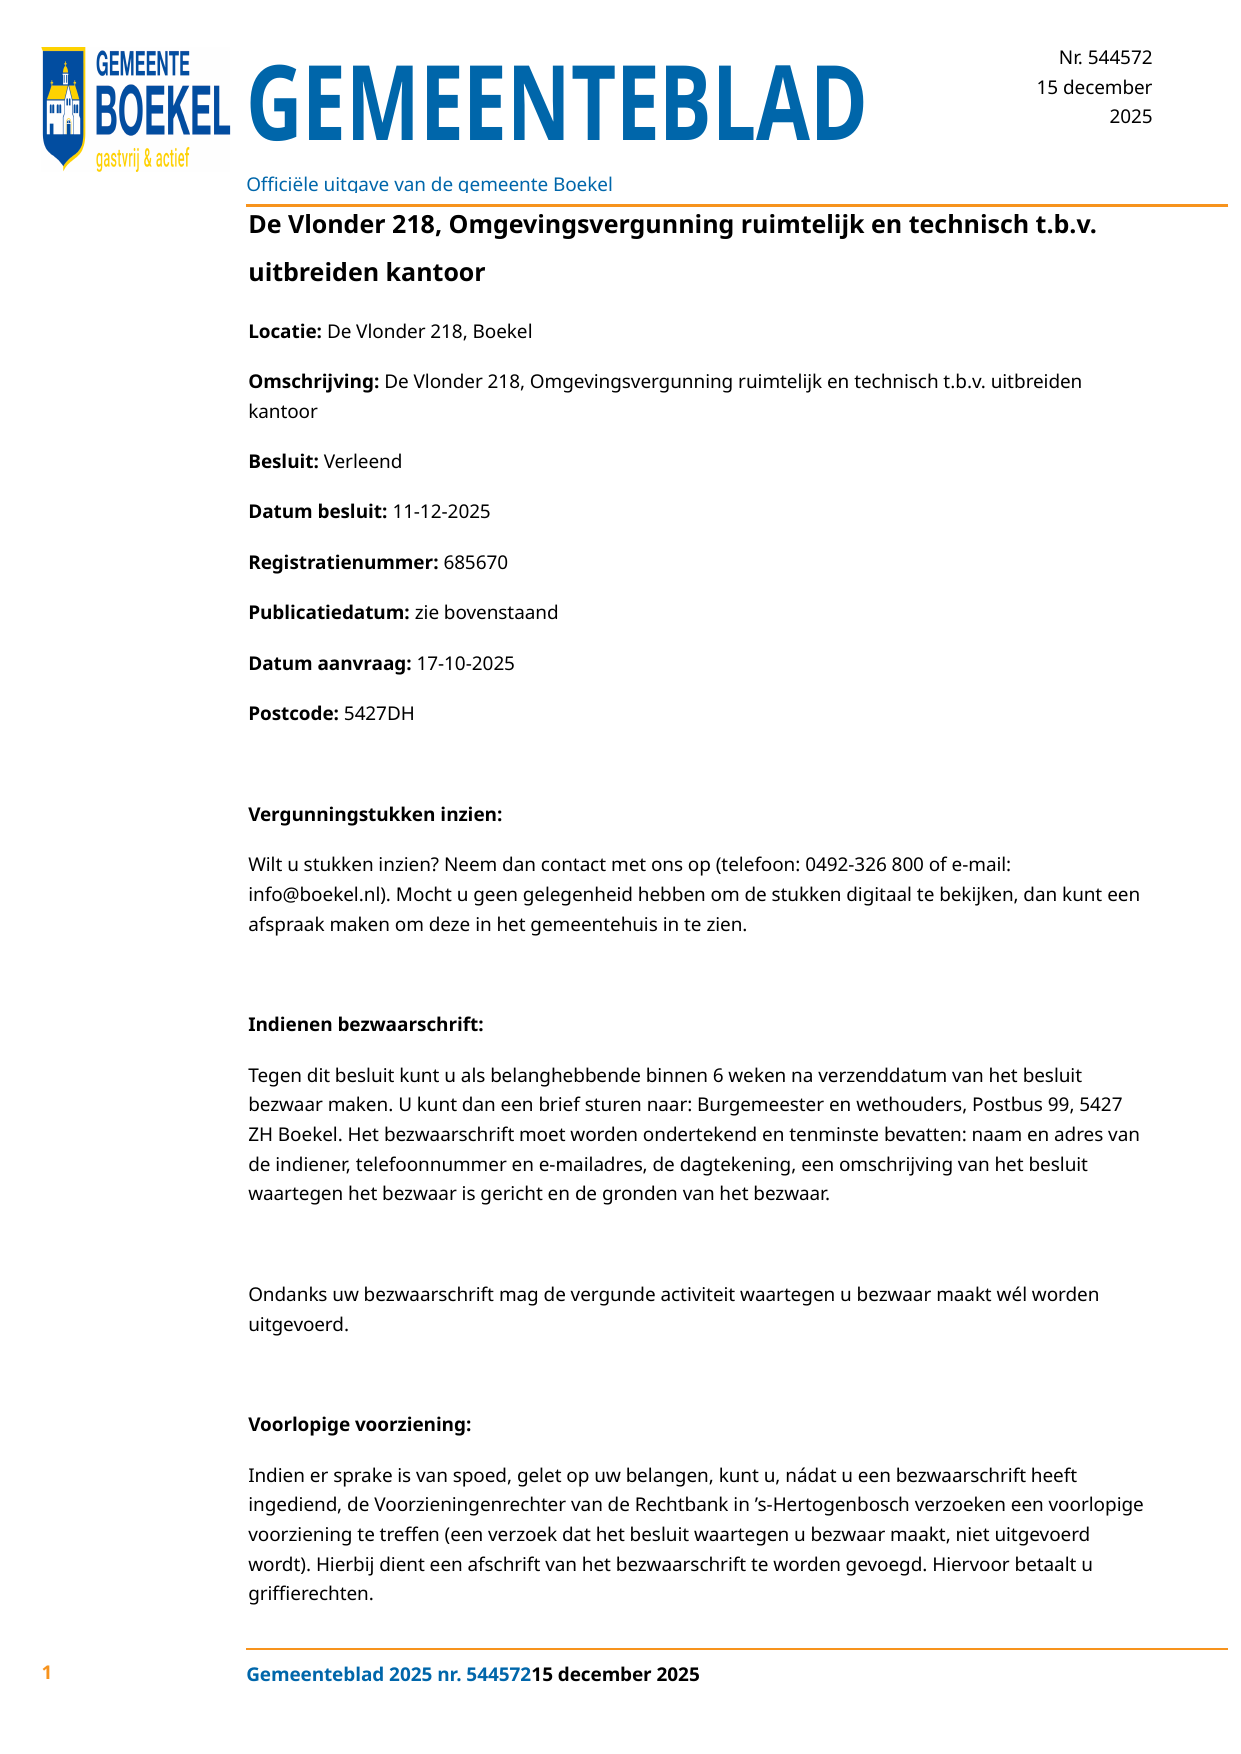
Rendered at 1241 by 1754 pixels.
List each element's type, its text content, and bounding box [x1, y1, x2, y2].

text Postcode: 5427DH [248, 700, 1152, 726]
text Indien er sprake is van spoed, gelet op uw belangen, kunt u, nádat u een bezwaarschrift heeft ingediend, de Voorzieningenrechter van de Rechtbank in ’s-Hertogenbosch verzoeken een voorlopige voorziening te treffen (een verzoek dat het besluit waartegen u bezwaar maakt, niet uitgevoerd wordt). Hierbij dient een afschrift van het bezwaarschrift te worden gevoegd. Hiervoor betaalt u griffierechten. [248, 1462, 1152, 1606]
text Locatie: De Vlonder 218, Boekel [248, 318, 1152, 344]
text Indienen bezwaarschrift: [248, 1012, 1152, 1037]
text Datum aanvraag: 17-10-2025 [248, 650, 1152, 676]
text Voorlopige voorziening: [248, 1412, 1152, 1437]
text Tegen dit besluit kunt u als belanghebbende binnen 6 weken na verzenddatum van het besluit bezwaar maken. U kunt dan een brief sturen naar: Burgemeester en wethouders, Postbus 99, 5427 ZH Boekel. Het bezwaarschrift moet worden ondertekend en tenminste bevatten: naam en adres van de indiener, telefoonnummer en e-mailadres, de dagtekening, een omschrijving van het besluit waartegen het bezwaar is gericht en de gronden van het bezwaar. [248, 1062, 1152, 1206]
text Omschrijving: De Vlonder 218, Omgevingsvergunning ruimtelijk en technisch t.b.v. uitbreiden kantoor [248, 368, 1152, 424]
text Datum besluit: 11-12-2025 [248, 499, 1152, 524]
text Besluit: Verleend [248, 448, 1152, 474]
text Vergunningstukken inzien: [248, 801, 1152, 827]
text Wilt u stukken inzien? Neem dan contact met ons op (telefoon: 0492-326 800 of e-mail: info@boekel.nl). Mocht u geen gelegenheid hebben om de stukken digitaal te bekijken, dan kunt een afspraak maken om deze in het gemeentehuis in te zien. [248, 852, 1152, 937]
text Registratienummer: 685670 [248, 549, 1152, 575]
picture [41, 47, 231, 172]
text Publicatiedatum: zie bovenstaand [248, 599, 1152, 625]
text Ondanks uw bezwaarschrift mag de vergunde activiteit waartegen u bezwaar maakt wél worden uitgevoerd. [248, 1281, 1152, 1337]
text De Vlonder 218, Omgevingsvergunning ruimtelijk en technisch t.b.v. uitbreiden kantoor [248, 207, 1152, 288]
